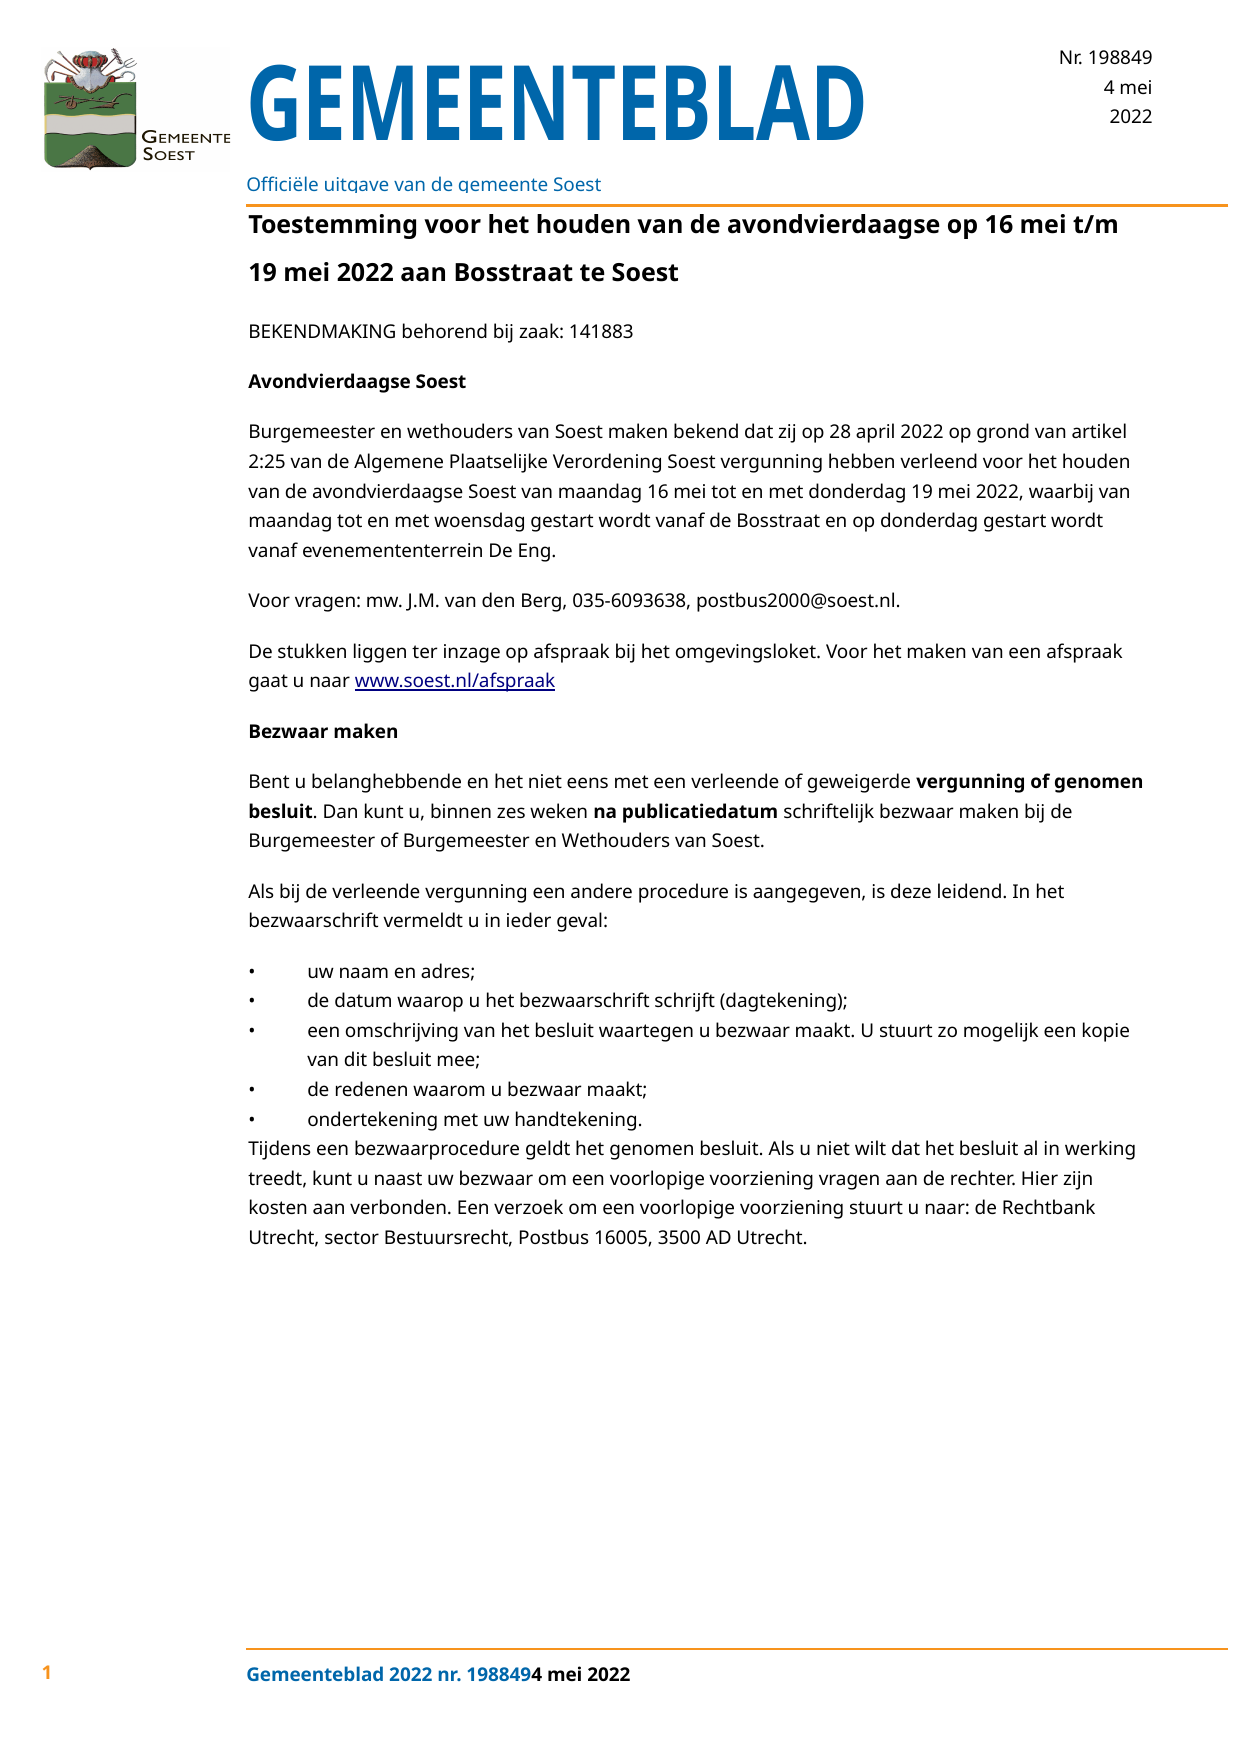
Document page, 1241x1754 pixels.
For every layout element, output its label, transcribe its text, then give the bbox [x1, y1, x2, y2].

text Toestemming voor het houden van de avondvierdaagse op 16 mei t/m 19 mei 2022 aan Bosstraat te Soest [248, 207, 1152, 288]
text BEKENDMAKING behorend bij zaak: 141883 [248, 318, 1152, 344]
list uw naam en adres; [248, 958, 1152, 984]
text Tijdens een bezwaarprocedure geldt het genomen besluit. Als u niet wilt dat het besluit al in werking treedt, kunt u naast uw bezwaar om een voorlopige voorziening vragen aan de rechter. Hier zijn kosten aan verbonden. Een verzoek om een voorlopige voorziening stuurt u naar: de Rechtbank Utrecht, sector Bestuursrecht, Postbus 16005, 3500 AD Utrecht. [248, 1135, 1152, 1250]
text Bent u belanghebbende en het niet eens met een verleende of geweigerde vergunning of genomen besluit. Dan kunt u, binnen zes weken na publicatiedatum schriftelijk bezwaar maken bij de Burgemeester of Burgemeester en Wethouders van Soest. [248, 768, 1152, 853]
picture [41, 47, 231, 172]
text Als bij de verleende vergunning een andere procedure is aangegeven, is deze leidend. In het bezwaarschrift vermeldt u in ieder geval: [248, 878, 1152, 933]
list een omschrijving van het besluit waartegen u bezwaar maakt. U stuurt zo mogelijk een kopie van dit besluit mee; [248, 1017, 1152, 1072]
text De stukken liggen ter inzage op afspraak bij het omgevingsloket. Voor het maken van een afspraak gaat u naar www.soest.nl/afspraak [248, 638, 1152, 693]
text Bezwaar maken [248, 718, 1152, 744]
text Avondvierdaagse Soest [248, 368, 1152, 394]
text Burgemeester en wethouders van Soest maken bekend dat zij op 28 april 2022 op grond van artikel 2:25 van de Algemene Plaatselijke Verordening Soest vergunning hebben verleend voor het houden van de avondvierdaagse Soest van maandag 16 mei tot en met donderdag 19 mei 2022, waarbij van maandag tot en met woensdag gestart wordt vanaf de Bosstraat en op donderdag gestart wordt vanaf evenemententerrein De Eng. [248, 419, 1152, 563]
list de redenen waarom u bezwaar maakt; [248, 1076, 1152, 1102]
text Voor vragen: mw. J.M. van den Berg, 035-6093638, postbus2000@soest.nl. [248, 587, 1152, 613]
list de datum waarop u het bezwaarschrift schrijft (dagtekening); [248, 987, 1152, 1013]
list ondertekening met uw handtekening. [248, 1106, 1152, 1132]
